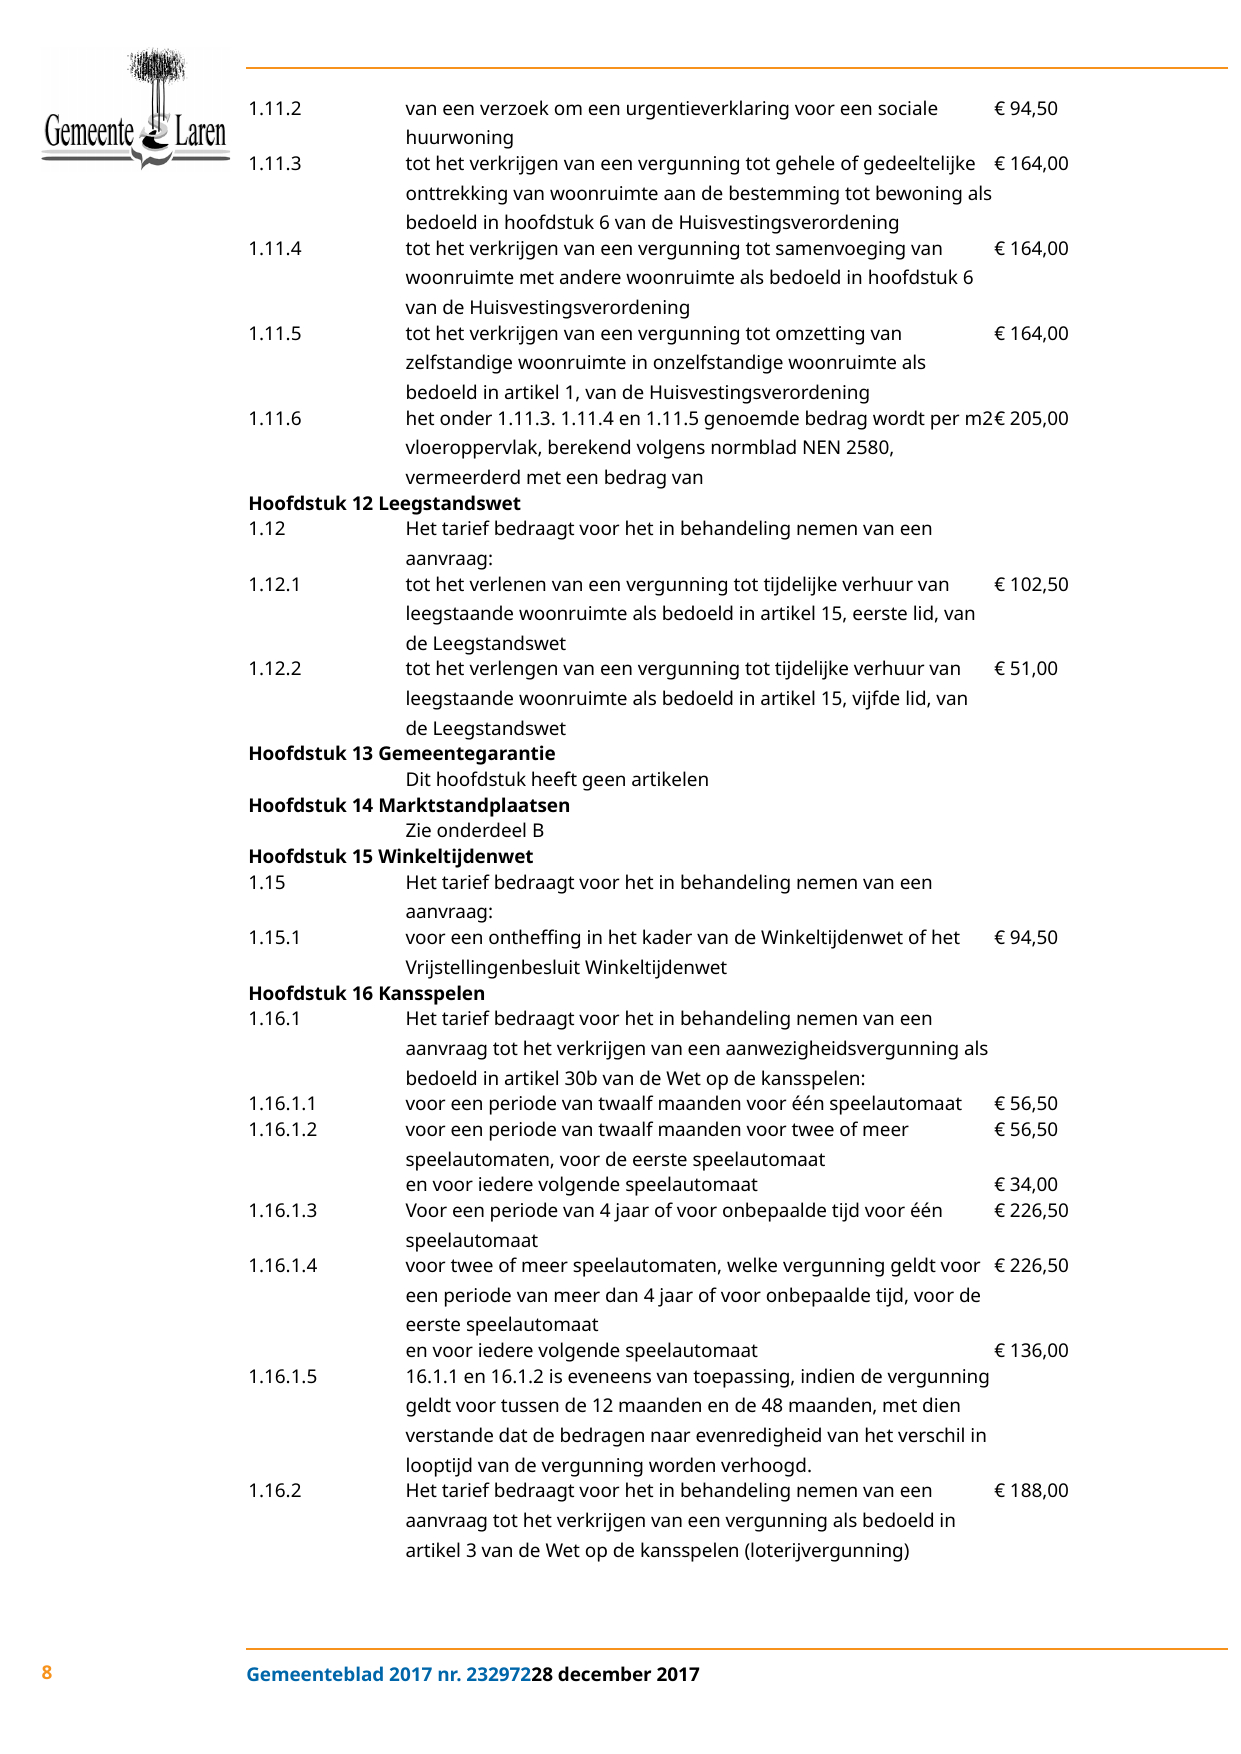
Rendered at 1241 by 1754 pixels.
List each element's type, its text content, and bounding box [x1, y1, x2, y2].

picture [41, 47, 231, 172]
table_cell tot het verkrijgen van een vergunning tot omzetting van zelfstandige woonruimte in onzelfstandige woonruimte als bedoeld in artikel 1, van de Huisvestingsverordening [405, 320, 994, 405]
table_cell € 56,50 [994, 1090, 1152, 1116]
table_cell € 51,00 [994, 656, 1152, 741]
table_cell Het tarief bedraagt voor het in behandeling nemen van een aanvraag tot het verkrijgen van een vergunning als bedoeld in artikel 3 van de Wet op de kansspelen (loterijvergunning) [405, 1478, 994, 1562]
table_cell 1.16.2 [248, 1478, 405, 1562]
table_cell € 226,50 [994, 1197, 1152, 1252]
table_cell van een verzoek om een urgentieverklaring voor een sociale huurwoning [405, 95, 994, 150]
table_cell € 94,50 [994, 95, 1152, 150]
table_cell 1.16.1 [248, 1006, 405, 1090]
table_cell en voor iedere volgende speelautomaat [405, 1338, 994, 1363]
table_cell € 164,00 [994, 235, 1152, 320]
table_cell Hoofdstuk 15 Winkeltijdenwet [248, 844, 1152, 869]
table_cell Het tarief bedraagt voor het in behandeling nemen van een aanvraag: [405, 869, 994, 924]
table_cell € 94,50 [994, 925, 1152, 980]
table_cell voor een periode van twaalf maanden voor twee of meer speelautomaten, voor de eerste speelautomaat [405, 1116, 994, 1171]
table_cell voor twee of meer speelautomaten, welke vergunning geldt voor een periode van meer dan 4 jaar of voor onbepaalde tijd, voor de eerste speelautomaat [405, 1253, 994, 1337]
table_cell voor een periode van twaalf maanden voor één speelautomaat [405, 1090, 994, 1116]
table_cell [994, 1363, 1152, 1478]
table_cell Het tarief bedraagt voor het in behandeling nemen van een aanvraag tot het verkrijgen van een aanwezigheidsvergunning als bedoeld in artikel 30b van de Wet op de kansspelen: [405, 1006, 994, 1090]
table_cell Het tarief bedraagt voor het in behandeling nemen van een aanvraag: [405, 515, 994, 571]
table_cell Hoofdstuk 13 Gemeentegarantie [248, 741, 1152, 766]
table_cell Dit hoofdstuk heeft geen artikelen [405, 766, 994, 792]
table_cell € 226,50 [994, 1253, 1152, 1337]
table_cell € 188,00 [994, 1478, 1152, 1562]
table_cell [248, 766, 405, 792]
table_cell Voor een periode van 4 jaar of voor onbepaalde tijd voor één speelautomaat [405, 1197, 994, 1252]
table_cell [248, 1563, 405, 1588]
table_cell [994, 818, 1152, 843]
table_cell [994, 1563, 1152, 1588]
table_cell € 164,00 [994, 320, 1152, 405]
table_cell 1.16.1.1 [248, 1090, 405, 1116]
table_cell 1.16.1.5 [248, 1363, 405, 1478]
table_cell 1.12 [248, 515, 405, 571]
table_cell Zie onderdeel B [405, 818, 994, 843]
table_cell 1.11.2 [248, 95, 405, 150]
table_cell 1.15.1 [248, 925, 405, 980]
table_cell € 102,50 [994, 571, 1152, 656]
table_cell het onder 1.11.3. 1.11.4 en 1.11.5 genoemde bedrag wordt per m2 vloeroppervlak, berekend volgens normblad NEN 2580, vermeerderd met een bedrag van [405, 405, 994, 490]
table_cell [994, 766, 1152, 792]
table_cell [994, 1006, 1152, 1090]
table_cell 1.16.1.4 [248, 1253, 405, 1337]
table_cell 1.11.6 [248, 405, 405, 490]
table_cell [994, 869, 1152, 924]
table_cell Hoofdstuk 12 Leegstandswet [248, 490, 1152, 515]
table_cell 1.16.1.3 [248, 1197, 405, 1252]
table_cell tot het verkrijgen van een vergunning tot samenvoeging van woonruimte met andere woonruimte als bedoeld in hoofdstuk 6 van de Huisvestingsverordening [405, 235, 994, 320]
table_cell [248, 1171, 405, 1197]
table_cell tot het verlengen van een vergunning tot tijdelijke verhuur van leegstaande woonruimte als bedoeld in artikel 15, vijfde lid, van de Leegstandswet [405, 656, 994, 741]
table_cell 1.11.3 [248, 150, 405, 235]
table_cell [405, 1563, 994, 1588]
table_cell € 164,00 [994, 150, 1152, 235]
table_cell [994, 515, 1152, 571]
table_cell € 56,50 [994, 1116, 1152, 1171]
table_cell € 34,00 [994, 1171, 1152, 1197]
table_cell Hoofdstuk 16 Kansspelen [248, 980, 1152, 1006]
table_cell 1.11.4 [248, 235, 405, 320]
table_cell 1.12.2 [248, 656, 405, 741]
table_cell [248, 818, 405, 843]
table_cell [248, 1338, 405, 1363]
table_cell voor een ontheffing in het kader van de Winkeltijdenwet of het Vrijstellingenbesluit Winkeltijdenwet [405, 925, 994, 980]
table_cell tot het verlenen van een vergunning tot tijdelijke verhuur van leegstaande woonruimte als bedoeld in artikel 15, eerste lid, van de Leegstandswet [405, 571, 994, 656]
table_cell en voor iedere volgende speelautomaat [405, 1171, 994, 1197]
table_cell tot het verkrijgen van een vergunning tot gehele of gedeeltelijke onttrekking van woonruimte aan de bestemming tot bewoning als bedoeld in hoofdstuk 6 van de Huisvestingsverordening [405, 150, 994, 235]
table_cell 1.12.1 [248, 571, 405, 656]
table_cell 1.16.1.2 [248, 1116, 405, 1171]
table_cell 16.1.1 en 16.1.2 is eveneens van toepassing, indien de vergunning geldt voor tussen de 12 maanden en de 48 maanden, met dien verstande dat de bedragen naar evenredigheid van het verschil in looptijd van de vergunning worden verhoogd. [405, 1363, 994, 1478]
table_cell € 136,00 [994, 1338, 1152, 1363]
table_cell € 205,00 [994, 405, 1152, 490]
table_cell Hoofdstuk 14 Marktstandplaatsen [248, 792, 1152, 818]
table_cell 1.11.5 [248, 320, 405, 405]
table_cell 1.15 [248, 869, 405, 924]
